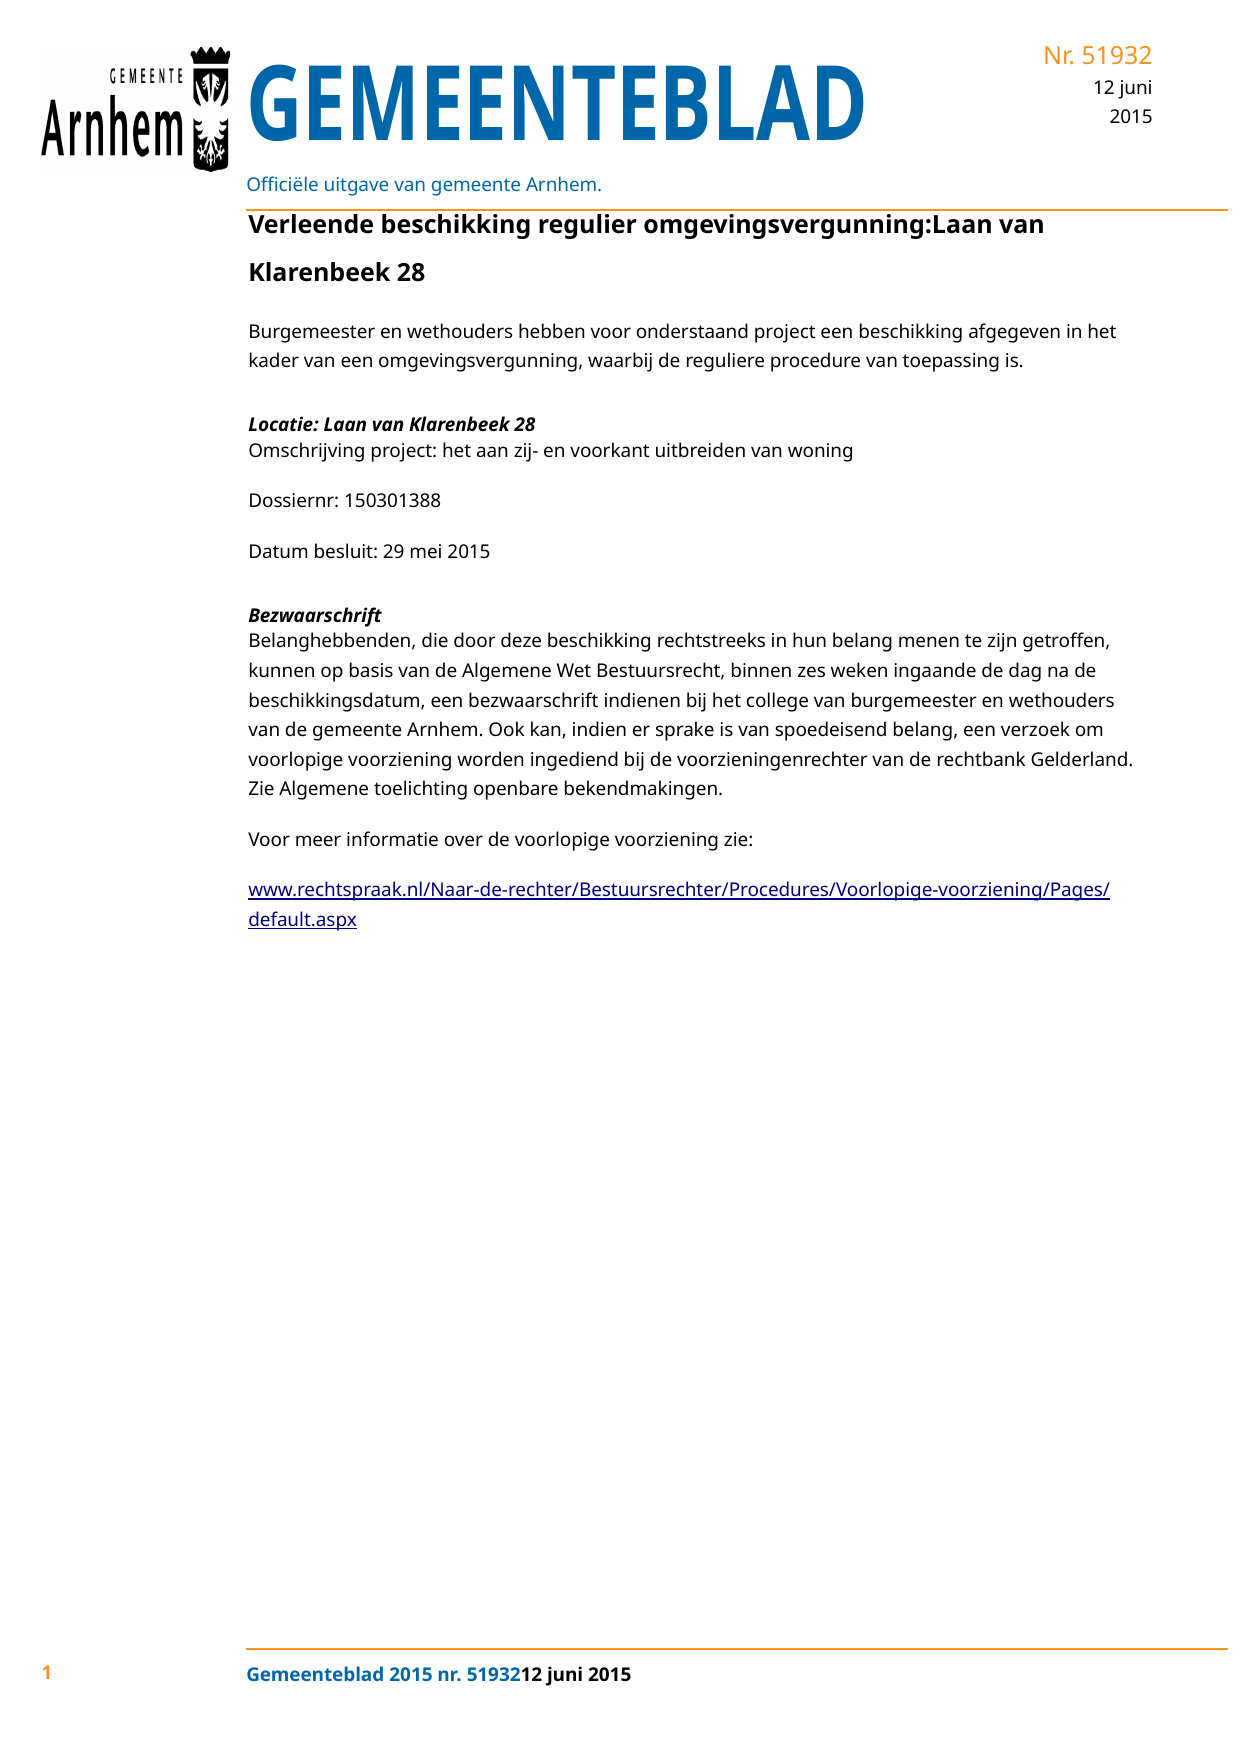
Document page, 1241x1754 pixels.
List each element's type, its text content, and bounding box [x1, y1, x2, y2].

text Dossiernr: 150301388 [248, 488, 1152, 513]
text Verleende beschikking regulier omgevingsvergunning:Laan van Klarenbeek 28 [248, 211, 1152, 288]
picture [41, 47, 231, 172]
text Omschrijving project: het aan zij- en voorkant uitbreiden van woning [248, 437, 1152, 463]
text Datum besluit: 29 mei 2015 [248, 538, 1152, 564]
text Burgemeester en wethouders hebben voor onderstaand project een beschikking afgegeven in het kader van een omgevingsvergunning, waarbij de reguliere procedure van toepassing is. [248, 318, 1152, 373]
text Voor meer informatie over de voorlopige voorziening zie: [248, 826, 1152, 852]
text Belanghebbenden, die door deze beschikking rechtstreeks in hun belang menen te zijn getroffen, kunnen op basis van de Algemene Wet Bestuursrecht, binnen zes weken ingaande de dag na de beschikkingsdatum, een bezwaarschrift indienen bij het college van burgemeester en wethouders van de gemeente Arnhem. Ook kan, indien er sprake is van spoedeisend belang, een verzoek om voorlopige voorziening worden ingediend bij de voorzieningenrechter van de rechtbank Gelderland. Zie Algemene toelichting openbare bekendmakingen. [248, 628, 1152, 801]
text www.rechtspraak.nl/Naar-de-rechter/Bestuursrechter/Procedures/Voorlopige-voorziening/Pages/default.aspx [248, 876, 1152, 932]
text Locatie: Laan van Klarenbeek 28 [248, 411, 1152, 437]
text Bezwaarschrift [248, 602, 1152, 628]
